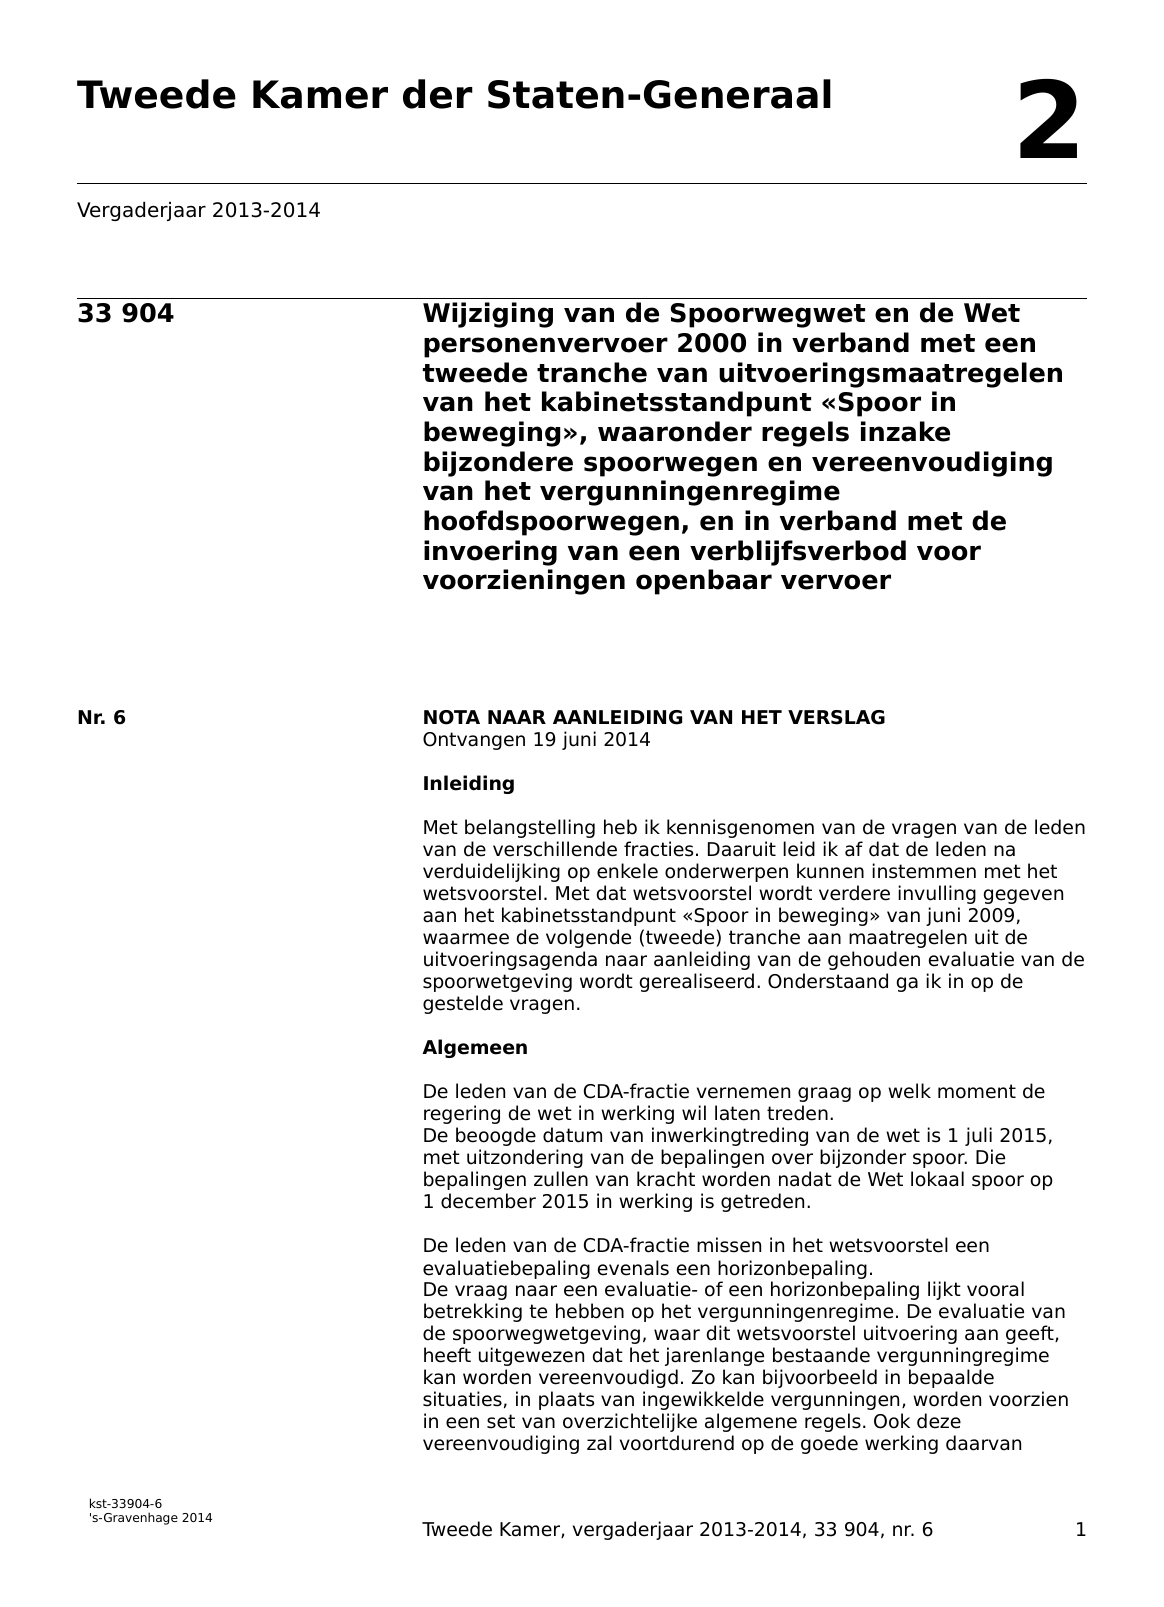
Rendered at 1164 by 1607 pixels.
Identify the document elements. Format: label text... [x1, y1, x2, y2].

text kst-33904-6 [88, 1497, 323, 1511]
text De leden van de CDA-fractie missen in het wetsvoorstel een evaluatiebepaling evenals een horizonbepaling. [422, 1235, 1087, 1279]
table_header 2 [886, 59, 1087, 183]
subtitle Nr. 6 NOTA NAAR AANLEIDING VAN HET VERSLAG [77, 707, 1087, 729]
subtitle 33 904 Wijziging van de Spoorwegwet en de Wet personenvervoer 2000 in verband met een tweede tranche van uitvoeringsmaatregelen van het kabinetsstandpunt «Spoor in beweging», waaronder regels inzake bijzondere spoorwegen en vereenvoudiging van het vergunningenregime hoofdspoorwegen, en in verband met de invoering van een verblijfsverbod voor voorzieningen openbaar vervoer [77, 299, 1087, 596]
text De beoogde datum van inwerkingtreding van de wet is 1 juli 2015, met uitzondering van de bepalingen over bijzonder spoor. Die bepalingen zullen van kracht worden nadat de Wet lokaal spoor op 1 december 2015 in werking is getreden. [422, 1125, 1087, 1213]
text 's-Gravenhage 2014 [88, 1511, 323, 1525]
table_cell Vergaderjaar 2013-2014 [77, 184, 1087, 298]
text Ontvangen 19 juni 2014 [422, 729, 1087, 751]
subtitle Algemeen [422, 1037, 1087, 1059]
subtitle Inleiding [422, 773, 1087, 795]
text Met belangstelling heb ik kennisgenomen van de vragen van de leden van de verschillende fracties. Daaruit leid ik af dat de leden na verduidelijking op enkele onderwerpen kunnen instemmen met het wetsvoorstel. Met dat wetsvoorstel wordt verdere invulling gegeven aan het kabinetsstandpunt «Spoor in beweging» van juni 2009, waarmee de volgende (tweede) tranche aan maatregelen uit de uitvoeringsagenda naar aanleiding van de gehouden evaluatie van de spoorwetgeving wordt gerealiseerd. Onderstaand ga ik in op de gestelde vragen. [422, 817, 1087, 1015]
text De leden van de CDA-fractie vernemen graag op welk moment de regering de wet in werking wil laten treden. [422, 1081, 1087, 1125]
table_header Tweede Kamer der Staten-Generaal [77, 59, 886, 183]
text De vraag naar een evaluatie- of een horizonbepaling lijkt vooral betrekking te hebben op het vergunningenregime. De evaluatie van de spoorwegwetgeving, waar dit wetsvoorstel uitvoering aan geeft, heeft uitgewezen dat het jarenlange bestaande vergunningregime kan worden vereenvoudigd. Zo kan bijvoorbeeld in bepaalde situaties, in plaats van ingewikkelde vergunningen, worden voorzien in een set van overzichtelijke algemene regels. Ook deze vereenvoudiging zal voortdurend op de goede werking daarvan [422, 1279, 1087, 1455]
